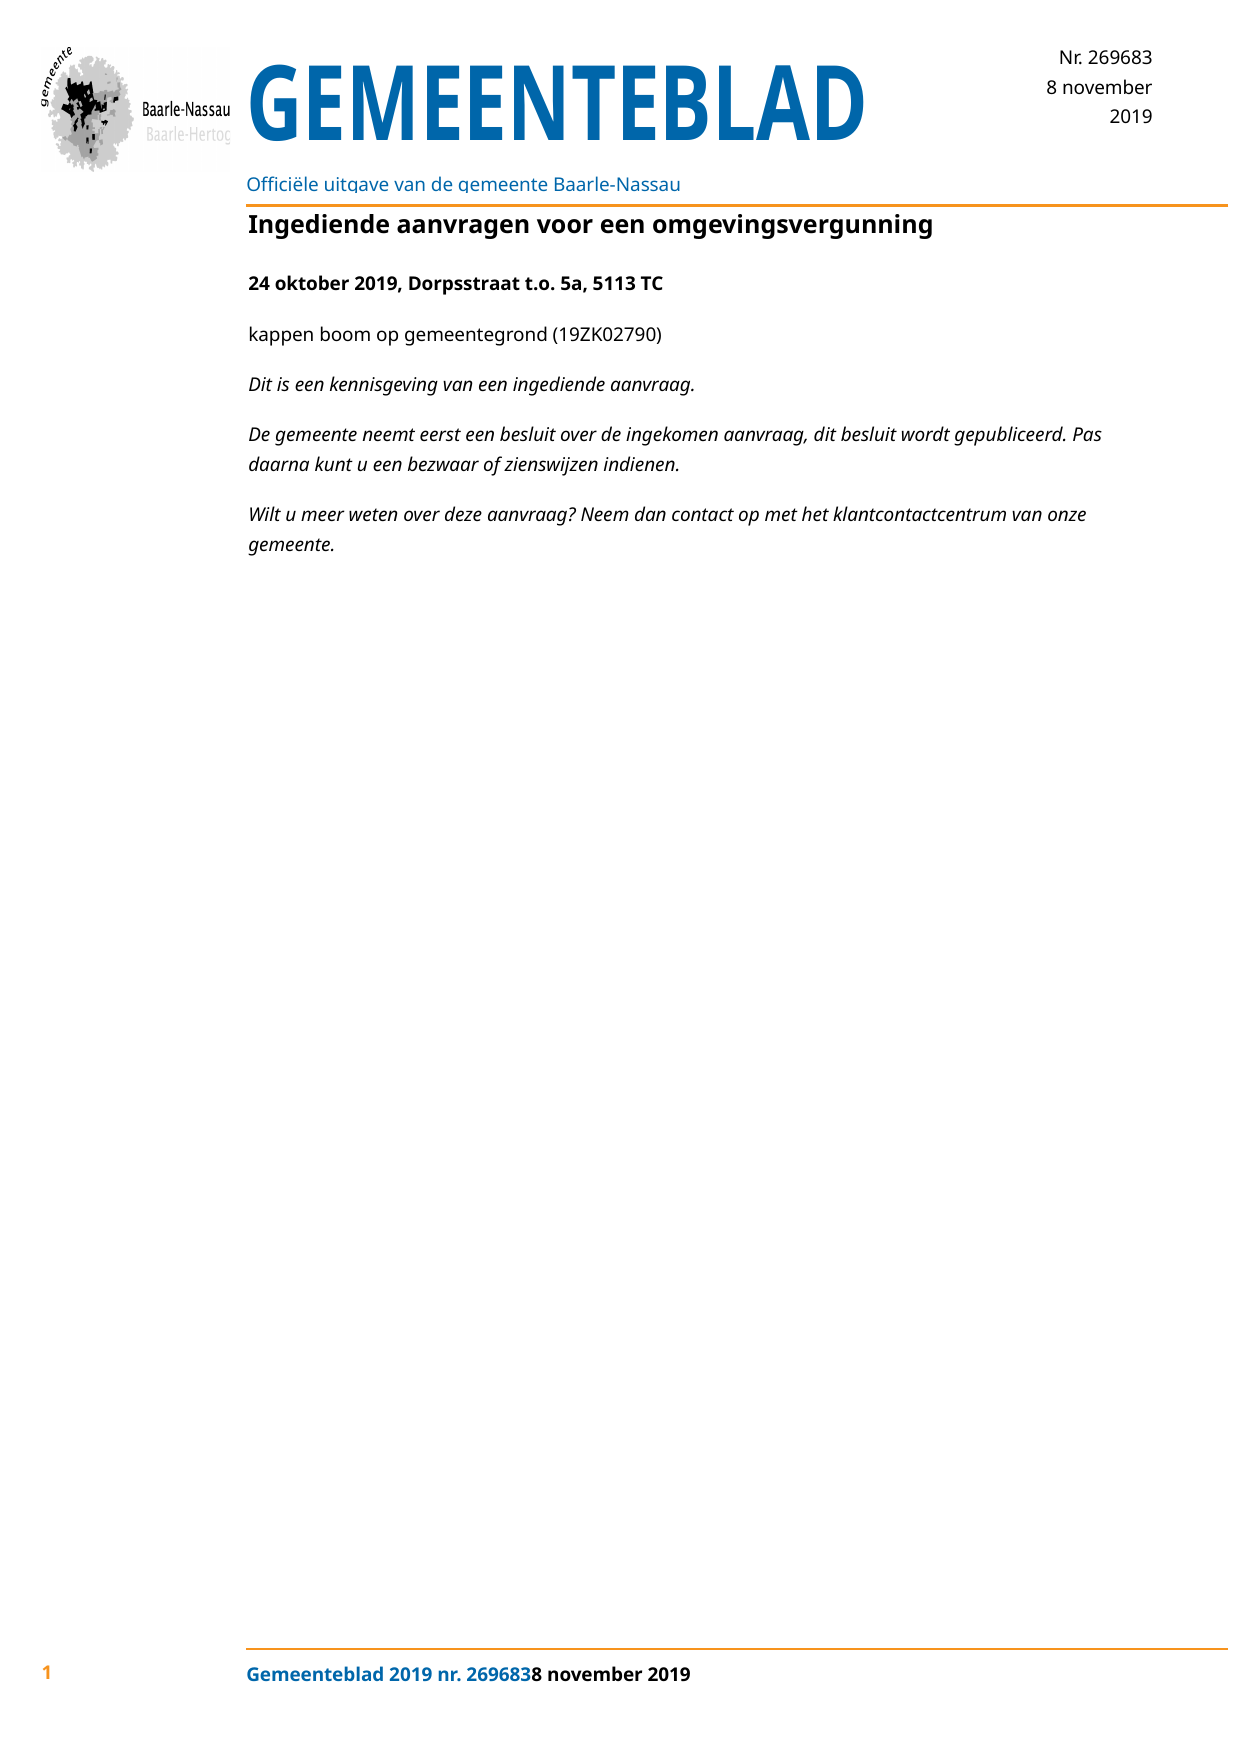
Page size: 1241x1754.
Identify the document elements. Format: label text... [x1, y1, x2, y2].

picture [41, 47, 231, 172]
text Ingediende aanvragen voor een omgevingsvergunning [248, 207, 1152, 241]
text Wilt u meer weten over deze aanvraag? Neem dan contact op met het klantcontactcentrum van onze gemeente. [248, 502, 1152, 557]
text Dit is een kennisgeving van een ingediende aanvraag. [248, 371, 1152, 397]
text kappen boom op gemeentegrond (19ZK02790) [248, 321, 1152, 346]
text De gemeente neemt eerst een besluit over de ingekomen aanvraag, dit besluit wordt gepubliceerd. Pas daarna kunt u een bezwaar of zienswijzen indienen. [248, 422, 1152, 477]
text 24 oktober 2019, Dorpsstraat t.o. 5a, 5113 TC [248, 270, 1152, 296]
